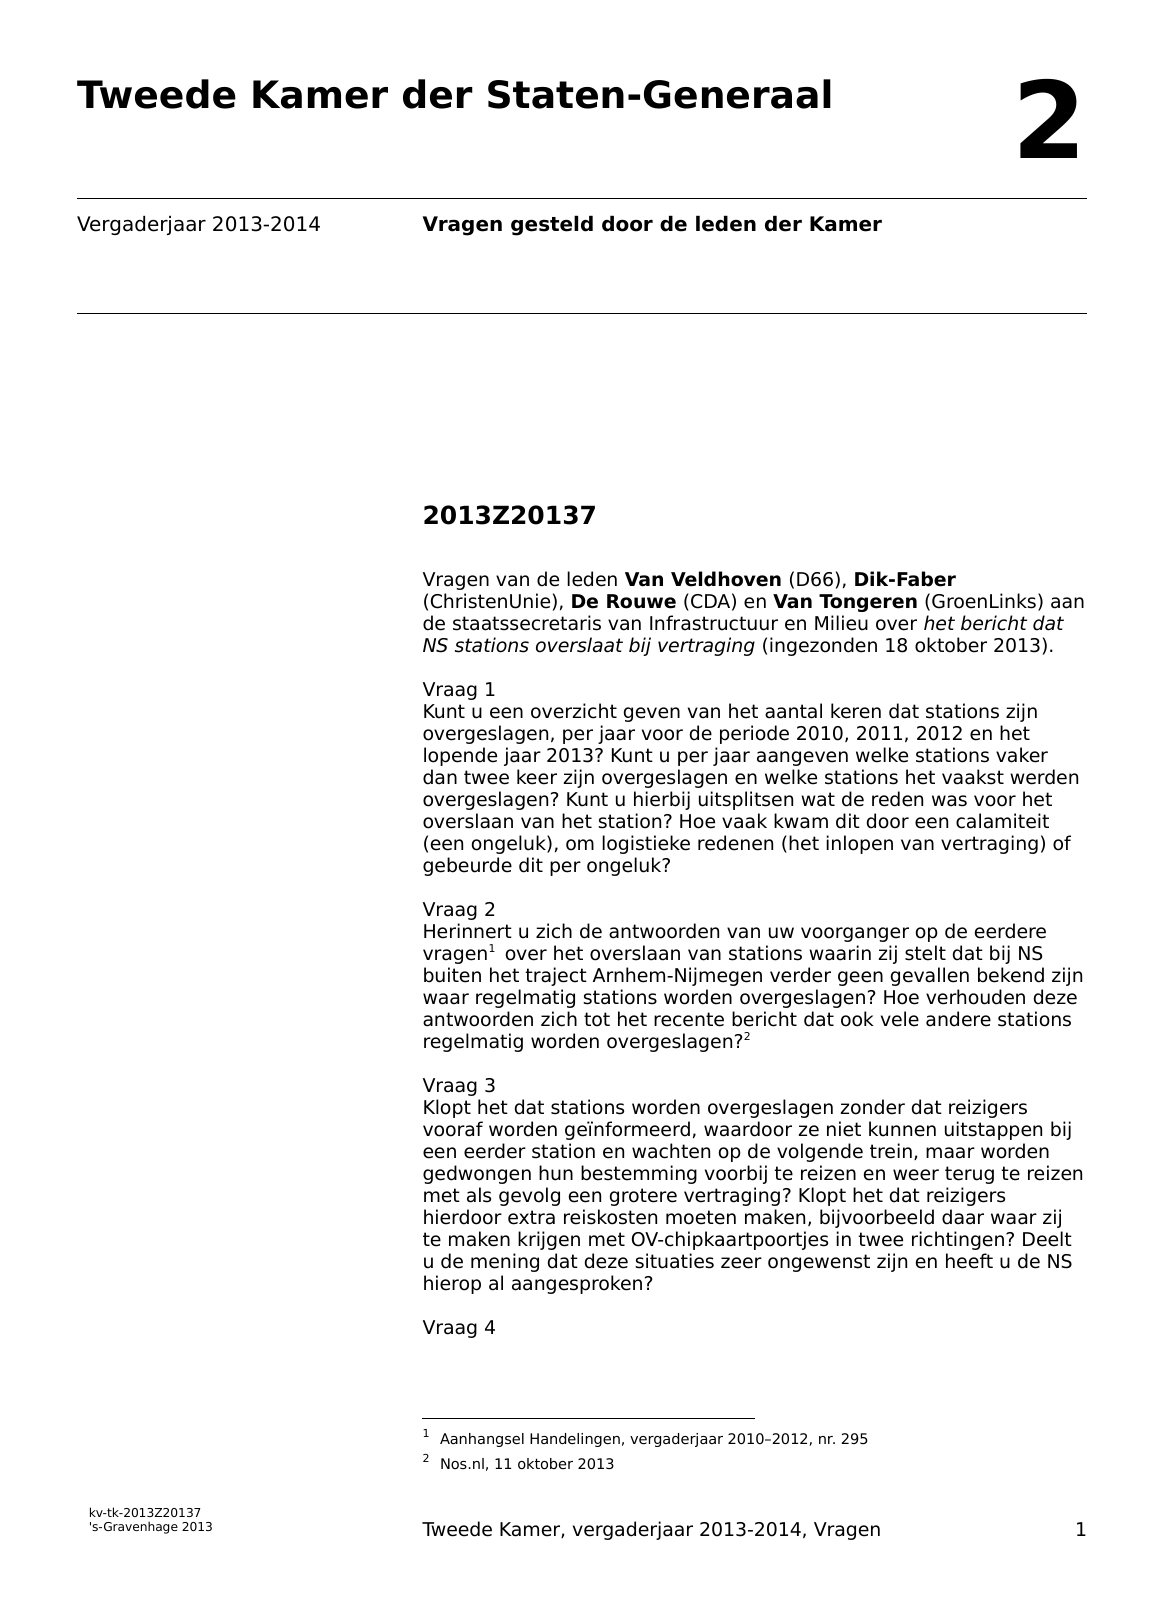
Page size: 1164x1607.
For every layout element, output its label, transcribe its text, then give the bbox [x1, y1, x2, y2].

text Aanhangsel Handelingen, vergaderjaar 2010–2012, nr. 295 [422, 1427, 1087, 1449]
text 's-Gravenhage 2013 [88, 1520, 323, 1534]
table_cell Vergaderjaar 2013-2014 [77, 199, 422, 313]
table_header 2 [886, 59, 1087, 198]
text Vraag 3 [422, 1075, 1087, 1097]
text Kunt u een overzicht geven van het aantal keren dat stations zijn overgeslagen, per jaar voor de periode 2010, 2011, 2012 en het lopende jaar 2013? Kunt u per jaar aangeven welke stations vaker dan twee keer zijn overgeslagen en welke stations het vaakst werden overgeslagen? Kunt u hierbij uitsplitsen wat de reden was voor het overslaan van het station? Hoe vaak kwam dit door een calamiteit (een ongeluk), om logistieke redenen (het inlopen van vertraging) of gebeurde dit per ongeluk? [422, 701, 1087, 877]
text Vraag 2 [422, 899, 1087, 921]
text Klopt het dat stations worden overgeslagen zonder dat reizigers vooraf worden geïnformeerd, waardoor ze niet kunnen uitstappen bij een eerder station en wachten op de volgende trein, maar worden gedwongen hun bestemming voorbij te reizen en weer terug te reizen met als gevolg een grotere vertraging? Klopt het dat reizigers hierdoor extra reiskosten moeten maken, bijvoorbeeld daar waar zij te maken krijgen met OV-chipkaartpoortjes in twee richtingen? Deelt u de mening dat deze situaties zeer ongewenst zijn en heeft u de NS hierop al aangesproken? [422, 1097, 1087, 1295]
text Vragen van de leden Van Veldhoven (D66), Dik-Faber (ChristenUnie), De Rouwe (CDA) en Van Tongeren (GroenLinks) aan de staatssecretaris van Infrastructuur en Milieu over het bericht dat NS stations overslaat bij vertraging (ingezonden 18 oktober 2013). [422, 569, 1087, 657]
text Vraag 1 [422, 679, 1087, 701]
text Vraag 4 [422, 1317, 1087, 1339]
text Herinnert u zich de antwoorden van uw voorganger op de eerdere vragen over het overslaan van stations waarin zij stelt dat bij NS buiten het traject Arnhem-Nijmegen verder geen gevallen bekend zijn waar regelmatig stations worden overgeslagen? Hoe verhouden deze antwoorden zich tot het recente bericht dat ook vele andere stations regelmatig worden overgeslagen? [422, 921, 1087, 1053]
table_cell Vragen gesteld door de leden der Kamer [422, 199, 1087, 313]
text Nos.nl, 11 oktober 2013 [422, 1452, 1087, 1474]
text 2013Z20137 [422, 501, 1087, 531]
table_header Tweede Kamer der Staten-Generaal [77, 59, 886, 198]
text kv-tk-2013Z20137 [88, 1506, 323, 1520]
